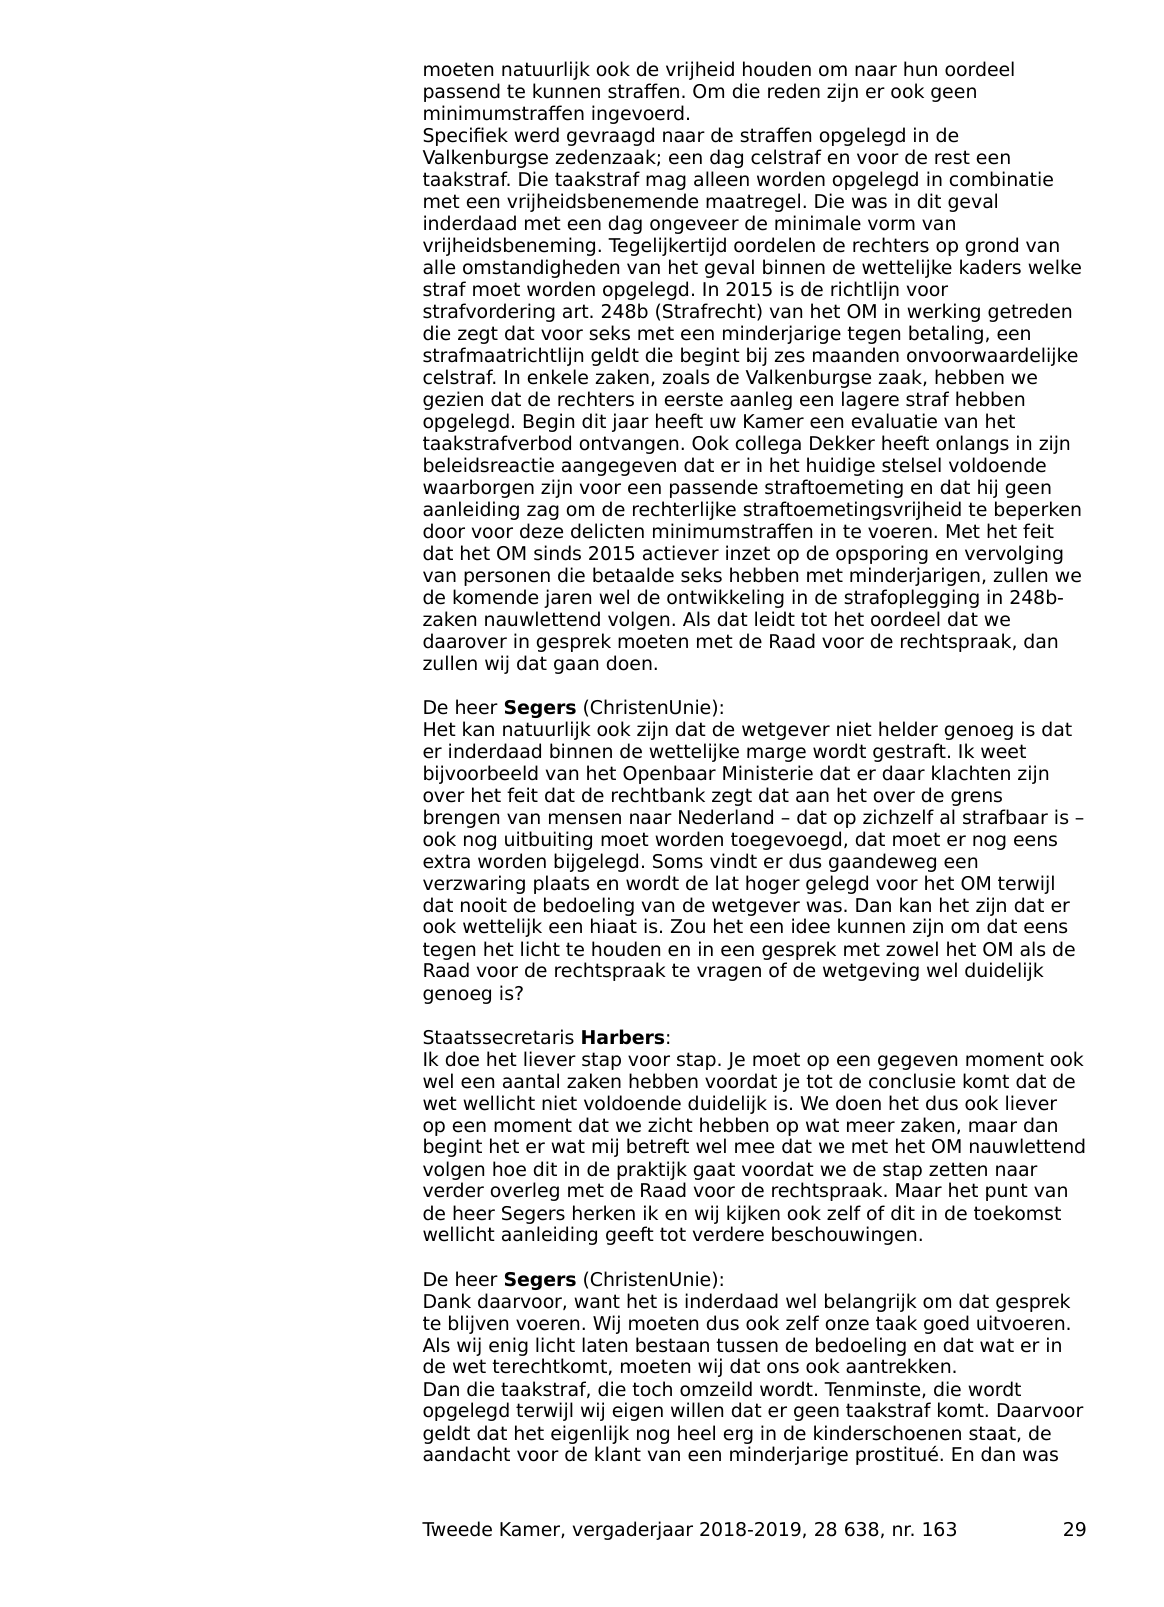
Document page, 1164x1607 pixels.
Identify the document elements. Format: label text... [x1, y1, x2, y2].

text Specifiek werd gevraagd naar de straffen opgelegd in de Valkenburgse zedenzaak; een dag celstraf en voor de rest een taakstraf. Die taakstraf mag alleen worden opgelegd in combinatie met een vrijheidsbenemende maatregel. Die was in dit geval inderdaad met een dag ongeveer de minimale vorm van vrijheidsbeneming. Tegelijkertijd oordelen de rechters op grond van alle omstandigheden van het geval binnen de wettelijke kaders welke straf moet worden opgelegd. In 2015 is de richtlijn voor strafvordering art. 248b (Strafrecht) van het OM in werking getreden die zegt dat voor seks met een minderjarige tegen betaling, een strafmaatrichtlijn geldt die begint bij zes maanden onvoorwaardelijke celstraf. In enkele zaken, zoals de Valkenburgse zaak, hebben we gezien dat de rechters in eerste aanleg een lagere straf hebben opgelegd. Begin dit jaar heeft uw Kamer een evaluatie van het taakstrafverbod ontvangen. Ook collega Dekker heeft onlangs in zijn beleidsreactie aangegeven dat er in het huidige stelsel voldoende waarborgen zijn voor een passende straftoemeting en dat hij geen aanleiding zag om de rechterlijke straftoemetingsvrijheid te beperken door voor deze delicten minimumstraffen in te voeren. Met het feit dat het OM sinds 2015 actiever inzet op de opsporing en vervolging van personen die betaalde seks hebben met minderjarigen, zullen we de komende jaren wel de ontwikkeling in de strafoplegging in 248b-zaken nauwlettend volgen. Als dat leidt tot het oordeel dat we daarover in gesprek moeten met de Raad voor de rechtspraak, dan zullen wij dat gaan doen. [422, 125, 1087, 674]
text Staatssecretaris Harbers: [422, 1027, 1087, 1048]
text Ik doe het liever stap voor stap. Je moet op een gegeven moment ook wel een aantal zaken hebben voordat je tot de conclusie komt dat de wet wellicht niet voldoende duidelijk is. We doen het dus ook liever op een moment dat we zicht hebben op wat meer zaken, maar dan begint het er wat mij betreft wel mee dat we met het OM nauwlettend volgen hoe dit in de praktijk gaat voordat we de stap zetten naar verder overleg met de Raad voor de rechtspraak. Maar het punt van de heer Segers herken ik en wij kijken ook zelf of dit in de toekomst wellicht aanleiding geeft tot verdere beschouwingen. [422, 1048, 1087, 1246]
text De heer Segers (ChristenUnie): [422, 1268, 1087, 1291]
text De heer Segers (ChristenUnie): [422, 697, 1087, 719]
text moeten natuurlijk ook de vrijheid houden om naar hun oordeel passend te kunnen straffen. Om die reden zijn er ook geen minimumstraffen ingevoerd. [422, 59, 1087, 125]
text Dank daarvoor, want het is inderdaad wel belangrijk om dat gesprek te blijven voeren. Wij moeten dus ook zelf onze taak goed uitvoeren. Als wij enig licht laten bestaan tussen de bedoeling en dat wat er in de wet terechtkomt, moeten wij dat ons ook aantrekken. [422, 1291, 1087, 1378]
text Dan die taakstraf, die toch omzeild wordt. Tenminste, die wordt opgelegd terwijl wij eigen willen dat er geen taakstraf komt. Daarvoor geldt dat het eigenlijk nog heel erg in de kinderschoenen staat, de aandacht voor de klant van een minderjarige prostitué. En dan was [422, 1378, 1087, 1466]
text Het kan natuurlijk ook zijn dat de wetgever niet helder genoeg is dat er inderdaad binnen de wettelijke marge wordt gestraft. Ik weet bijvoorbeeld van het Openbaar Ministerie dat er daar klachten zijn over het feit dat de rechtbank zegt dat aan het over de grens brengen van mensen naar Nederland – dat op zichzelf al strafbaar is – ook nog uitbuiting moet worden toegevoegd, dat moet er nog eens extra worden bijgelegd. Soms vindt er dus gaandeweg een verzwaring plaats en wordt de lat hoger gelegd voor het OM terwijl dat nooit de bedoeling van de wetgever was. Dan kan het zijn dat er ook wettelijk een hiaat is. Zou het een idee kunnen zijn om dat eens tegen het licht te houden en in een gesprek met zowel het OM als de Raad voor de rechtspraak te vragen of de wetgeving wel duidelijk genoeg is? [422, 719, 1087, 1004]
